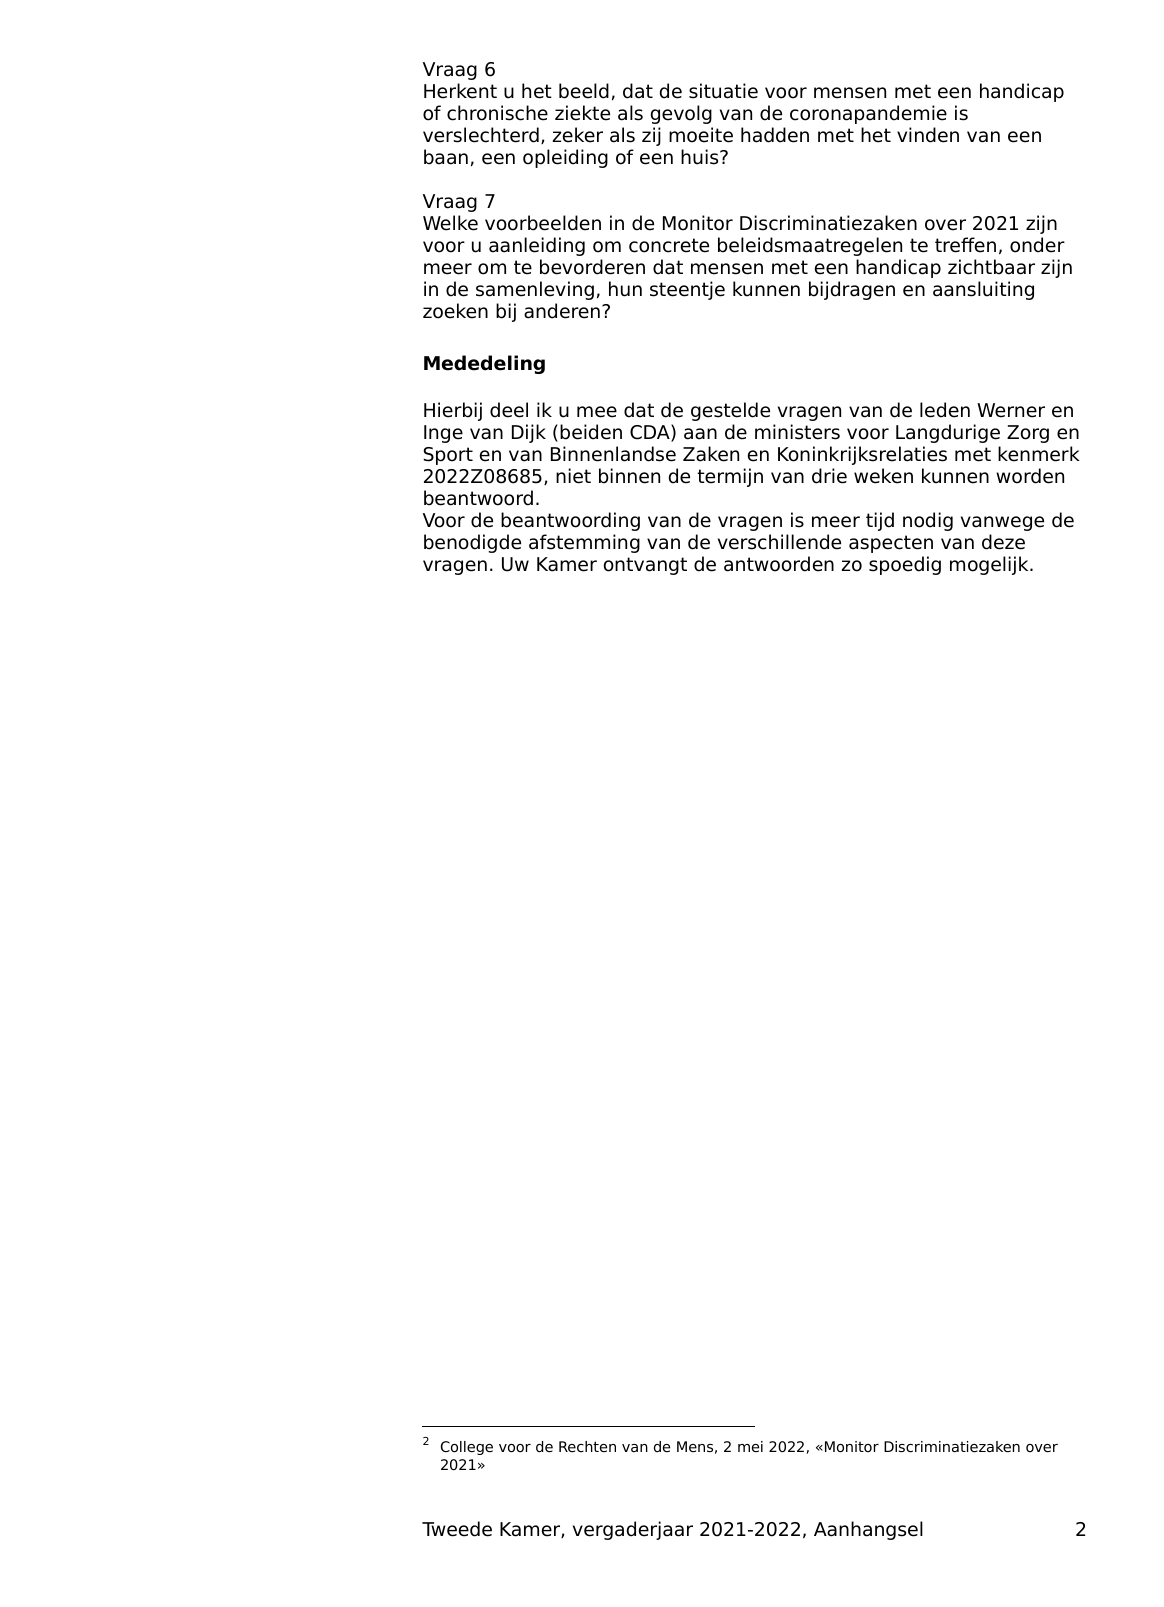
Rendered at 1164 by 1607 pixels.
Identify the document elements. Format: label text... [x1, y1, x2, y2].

subtitle Mededeling [422, 353, 1087, 375]
text College voor de Rechten van de Mens, 2 mei 2022, «Monitor Discriminatiezaken over 2021» [422, 1435, 1087, 1474]
text Vraag 7 [422, 191, 1087, 213]
text Herkent u het beeld, dat de situatie voor mensen met een handicap of chronische ziekte als gevolg van de coronapandemie is verslechterd, zeker als zij moeite hadden met het vinden van een baan, een opleiding of een huis? [422, 81, 1087, 169]
text Voor de beantwoording van de vragen is meer tijd nodig vanwege de benodigde afstemming van de verschillende aspecten van deze vragen. Uw Kamer ontvangt de antwoorden zo spoedig mogelijk. [422, 510, 1087, 576]
text Vraag 6 [422, 59, 1087, 81]
text Hierbij deel ik u mee dat de gestelde vragen van de leden Werner en Inge van Dijk (beiden CDA) aan de ministers voor Langdurige Zorg en Sport en van Binnenlandse Zaken en Koninkrijksrelaties met kenmerk 2022Z08685, niet binnen de termijn van drie weken kunnen worden beantwoord. [422, 400, 1087, 510]
text Welke voorbeelden in de Monitor Discriminatiezaken over 2021 zijn voor u aanleiding om concrete beleidsmaatregelen te treffen, onder meer om te bevorderen dat mensen met een handicap zichtbaar zijn in de samenleving, hun steentje kunnen bijdragen en aansluiting zoeken bij anderen? [422, 213, 1087, 323]
